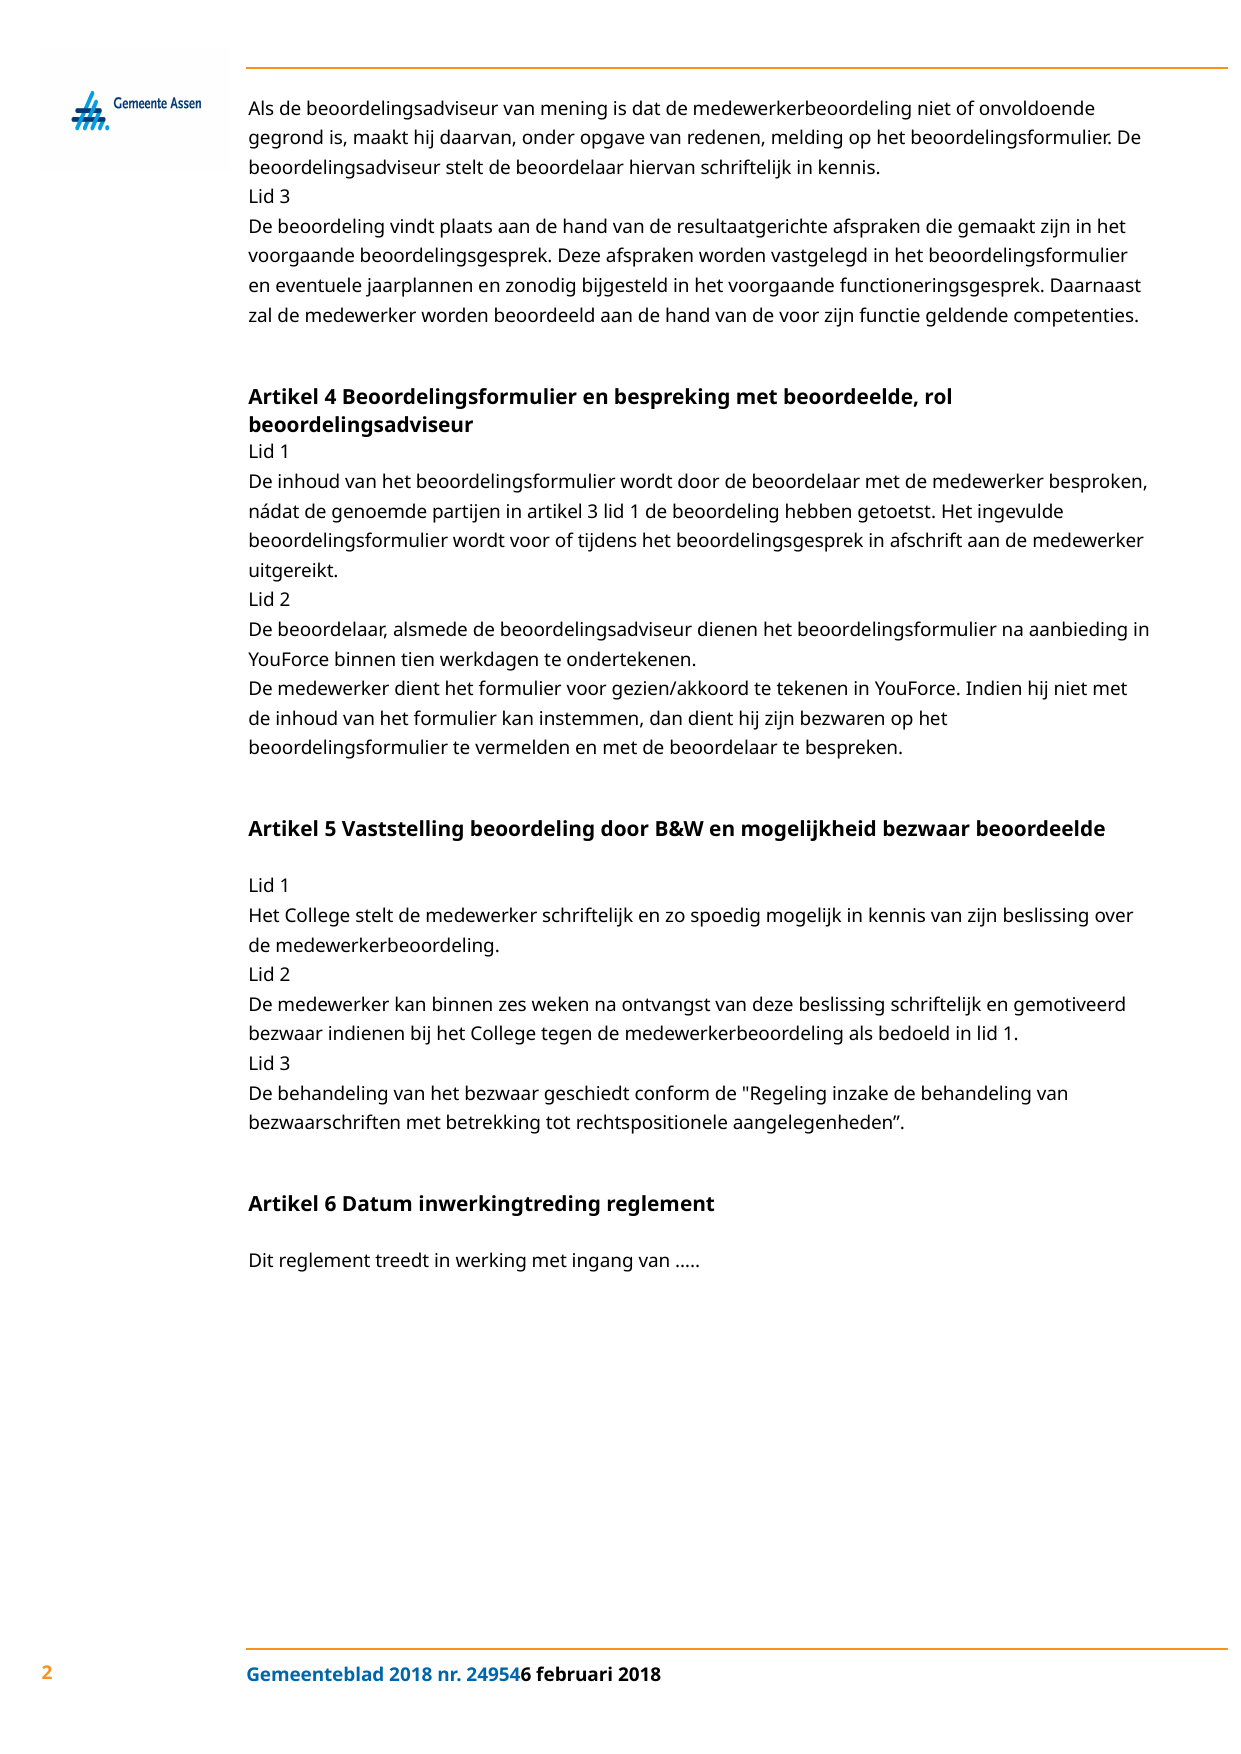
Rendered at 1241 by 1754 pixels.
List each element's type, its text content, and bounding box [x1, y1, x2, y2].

text Lid 2 [248, 961, 1152, 987]
text Lid 3 [248, 1050, 1152, 1076]
text Lid 1 [248, 439, 1152, 464]
text De beoordeling vindt plaats aan de hand van de resultaatgerichte afspraken die gemaakt zijn in het voorgaande beoordelingsgesprek. Deze afspraken worden vastgelegd in het beoordelingsformulier en eventuele jaarplannen en zonodig bijgesteld in het voorgaande functioneringsgesprek. Daarnaast zal de medewerker worden beoordeeld aan de hand van de voor zijn functie geldende competenties. [248, 213, 1152, 328]
text De medewerker kan binnen zes weken na ontvangst van deze beslissing schriftelijk en gemotiveerd bezwaar indienen bij het College tegen de medewerkerbeoordeling als bedoeld in lid 1. [248, 991, 1152, 1046]
text Artikel 6 Datum inwerkingtreding reglement [248, 1189, 1152, 1218]
text De behandeling van het bezwaar geschiedt conform de "Regeling inzake de behandeling van bezwaarschriften met betrekking tot rechtspositionele aangelegenheden”. [248, 1080, 1152, 1135]
text De inhoud van het beoordelingsformulier wordt door de beoordelaar met de medewerker besproken, nádat de genoemde partijen in artikel 3 lid 1 de beoordeling hebben getoetst. Het ingevulde beoordelingsformulier wordt voor of tijdens het beoordelingsgesprek in afschrift aan de medewerker uitgereikt. [248, 468, 1152, 583]
text Dit reglement treedt in werking met ingang van ….. [248, 1247, 1152, 1273]
text Lid 3 [248, 183, 1152, 209]
text De beoordelaar, alsmede de beoordelingsadviseur dienen het beoordelingsformulier na aanbieding in YouForce binnen tien werkdagen te ondertekenen. [248, 616, 1152, 672]
text Lid 1 [248, 873, 1152, 898]
text De medewerker dient het formulier voor gezien/akkoord te tekenen in YouForce. Indien hij niet met de inhoud van het formulier kan instemmen, dan dient hij zijn bezwaren op het beoordelingsformulier te vermelden en met de beoordelaar te bespreken. [248, 675, 1152, 760]
text Artikel 5 Vaststelling beoordeling door B&W en mogelijkheid bezwaar beoordeelde [248, 814, 1152, 843]
text Lid 2 [248, 587, 1152, 612]
text Het College stelt de medewerker schriftelijk en zo spoedig mogelijk in kennis van zijn beslissing over de medewerkerbeoordeling. [248, 902, 1152, 957]
picture [41, 47, 231, 172]
text Als de beoordelingsadviseur van mening is dat de medewerkerbeoordeling niet of onvoldoende gegrond is, maakt hij daarvan, onder opgave van redenen, melding op het beoordelingsformulier. De beoordelingsadviseur stelt de beoordelaar hiervan schriftelijk in kennis. [248, 95, 1152, 180]
text Artikel 4 Beoordelingsformulier en bespreking met beoordeelde, rol beoordelingsadviseur [248, 382, 1152, 439]
